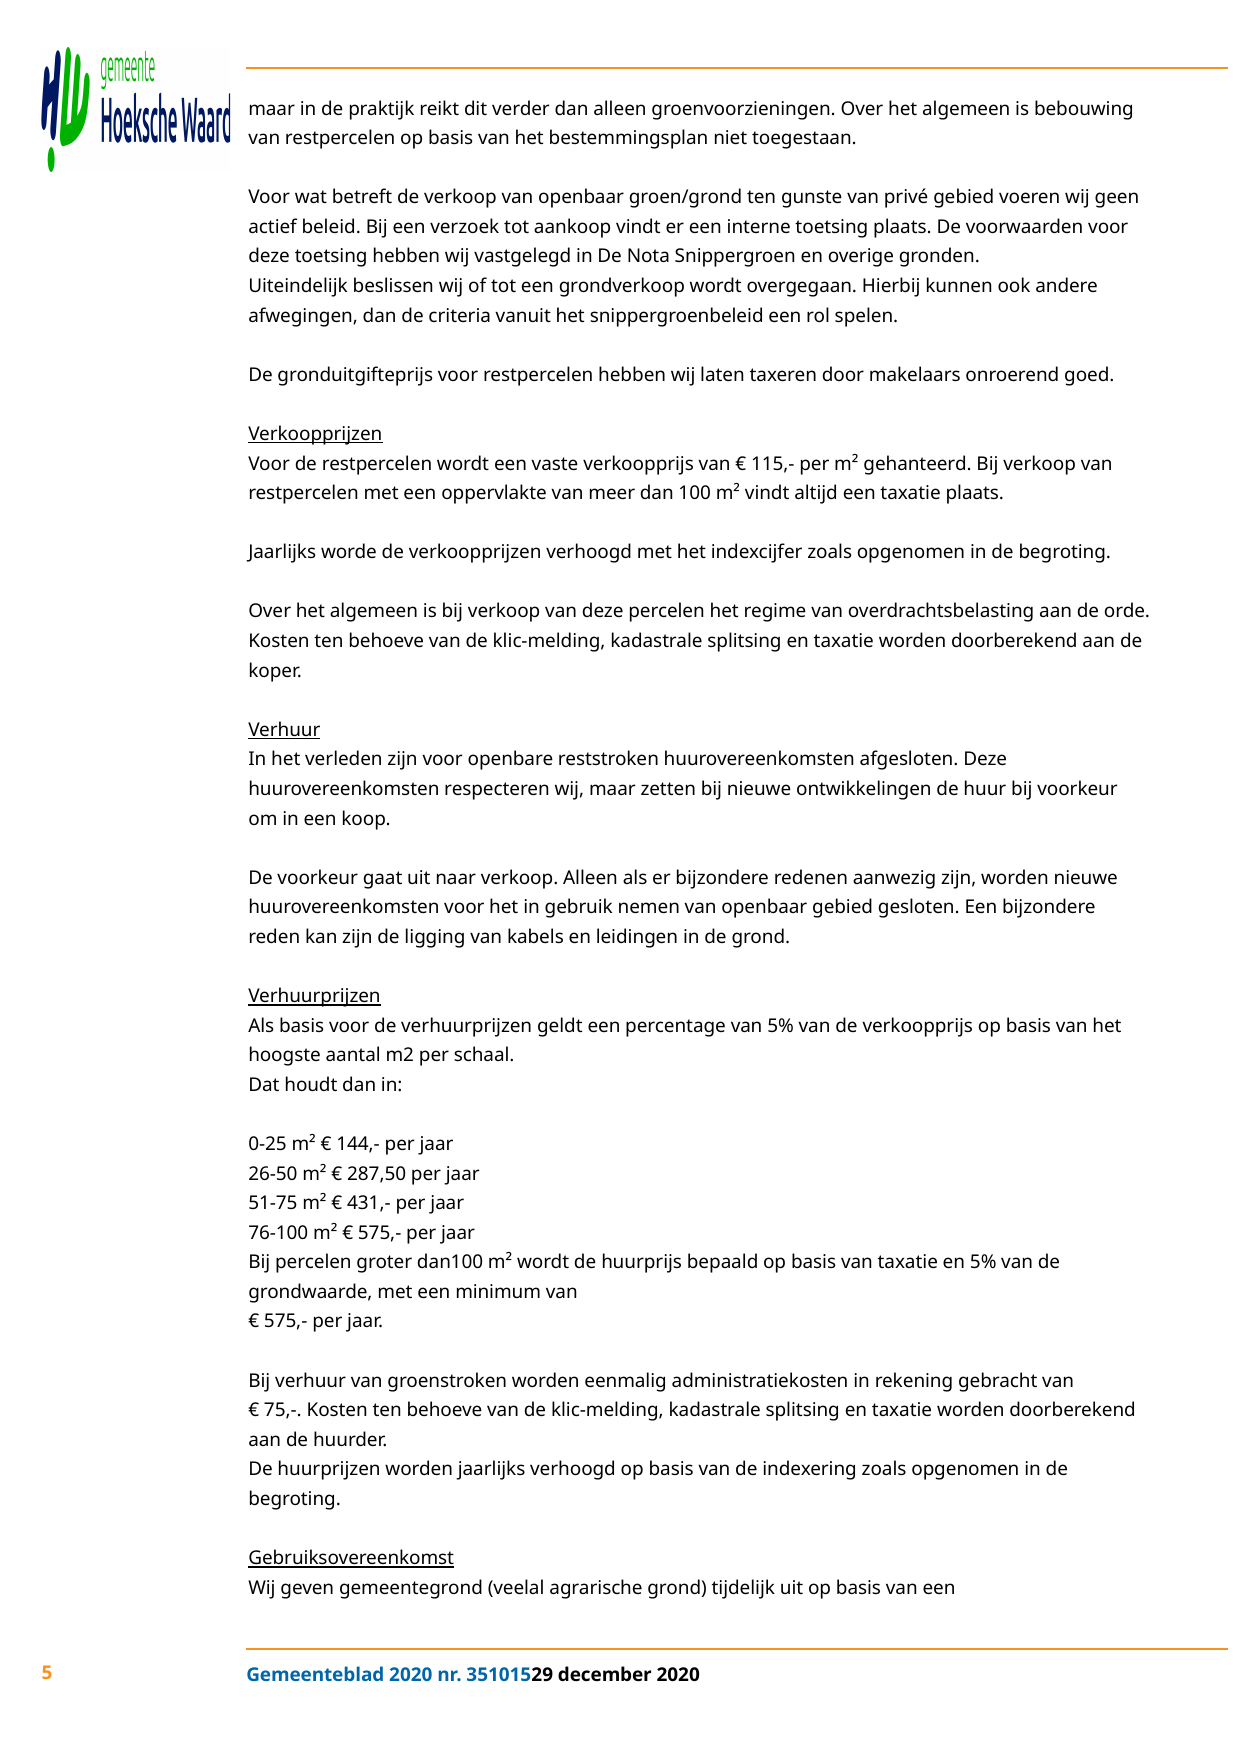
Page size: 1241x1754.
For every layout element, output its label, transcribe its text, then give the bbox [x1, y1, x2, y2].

text Bij percelen groter dan100 m² wordt de huurprijs bepaald op basis van taxatie en 5% van de grondwaarde, met een minimum van [248, 1248, 1152, 1304]
text € 575,- per jaar. [248, 1308, 1152, 1333]
text Wij geven gemeentegrond (veelal agrarische grond) tijdelijk uit op basis van een [248, 1574, 1152, 1600]
text Voor wat betreft de verkoop van openbaar groen/grond ten gunste van privé gebied voeren wij geen actief beleid. Bij een verzoek tot aankoop vindt er een interne toetsing plaats. De voorwaarden voor deze toetsing hebben wij vastgelegd in De Nota Snippergroen en overige gronden. [248, 183, 1152, 268]
text Als basis voor de verhuurprijzen geldt een percentage van 5% van de verkoopprijs op basis van het hoogste aantal m2 per schaal. [248, 1012, 1152, 1067]
text 26-50 m² € 287,50 per jaar [248, 1160, 1152, 1186]
text De voorkeur gaat uit naar verkoop. Alleen als er bijzondere redenen aanwezig zijn, worden nieuwe huurovereenkomsten voor het in gebruik nemen van openbaar gebied gesloten. Een bijzondere reden kan zijn de ligging van kabels en leidingen in de grond. [248, 864, 1152, 949]
text maar in de praktijk reikt dit verder dan alleen groenvoorzieningen. Over het algemeen is bebouwing van restpercelen op basis van het bestemmingsplan niet toegestaan. [248, 95, 1152, 150]
text 0-25 m² € 144,- per jaar [248, 1130, 1152, 1156]
text Dat houdt dan in: [248, 1071, 1152, 1097]
text Verkoopprijzen [248, 420, 1152, 446]
text Kosten ten behoeve van de klic-melding, kadastrale splitsing en taxatie worden doorberekend aan de koper. [248, 627, 1152, 683]
text 76-100 m² € 575,- per jaar [248, 1219, 1152, 1245]
text In het verleden zijn voor openbare reststroken huurovereenkomsten afgesloten. Deze huurovereenkomsten respecteren wij, maar zetten bij nieuwe ontwikkelingen de huur bij voorkeur om in een koop. [248, 746, 1152, 831]
text € 75,-. Kosten ten behoeve van de klic-melding, kadastrale splitsing en taxatie worden doorberekend aan de huurder. [248, 1396, 1152, 1452]
text Verhuur [248, 716, 1152, 742]
text De gronduitgifteprijs voor restpercelen hebben wij laten taxeren door makelaars onroerend goed. [248, 361, 1152, 387]
text 51-75 m² € 431,- per jaar [248, 1189, 1152, 1215]
text Jaarlijks worde de verkoopprijzen verhoogd met het indexcijfer zoals opgenomen in de begroting. [248, 538, 1152, 564]
text Uiteindelijk beslissen wij of tot een grondverkoop wordt overgegaan. Hierbij kunnen ook andere afwegingen, dan de criteria vanuit het snippergroenbeleid een rol spelen. [248, 272, 1152, 328]
text Voor de restpercelen wordt een vaste verkoopprijs van € 115,- per m² gehanteerd. Bij verkoop van restpercelen met een oppervlakte van meer dan 100 m² vindt altijd een taxatie plaats. [248, 450, 1152, 505]
picture [41, 47, 231, 172]
text Bij verhuur van groenstroken worden eenmalig administratiekosten in rekening gebracht van [248, 1367, 1152, 1393]
text Over het algemeen is bij verkoop van deze percelen het regime van overdrachtsbelasting aan de orde. [248, 598, 1152, 623]
text De huurprijzen worden jaarlijks verhoogd op basis van de indexering zoals opgenomen in de begroting. [248, 1456, 1152, 1511]
text Gebruiksovereenkomst [248, 1544, 1152, 1570]
text Verhuurprijzen [248, 982, 1152, 1008]
